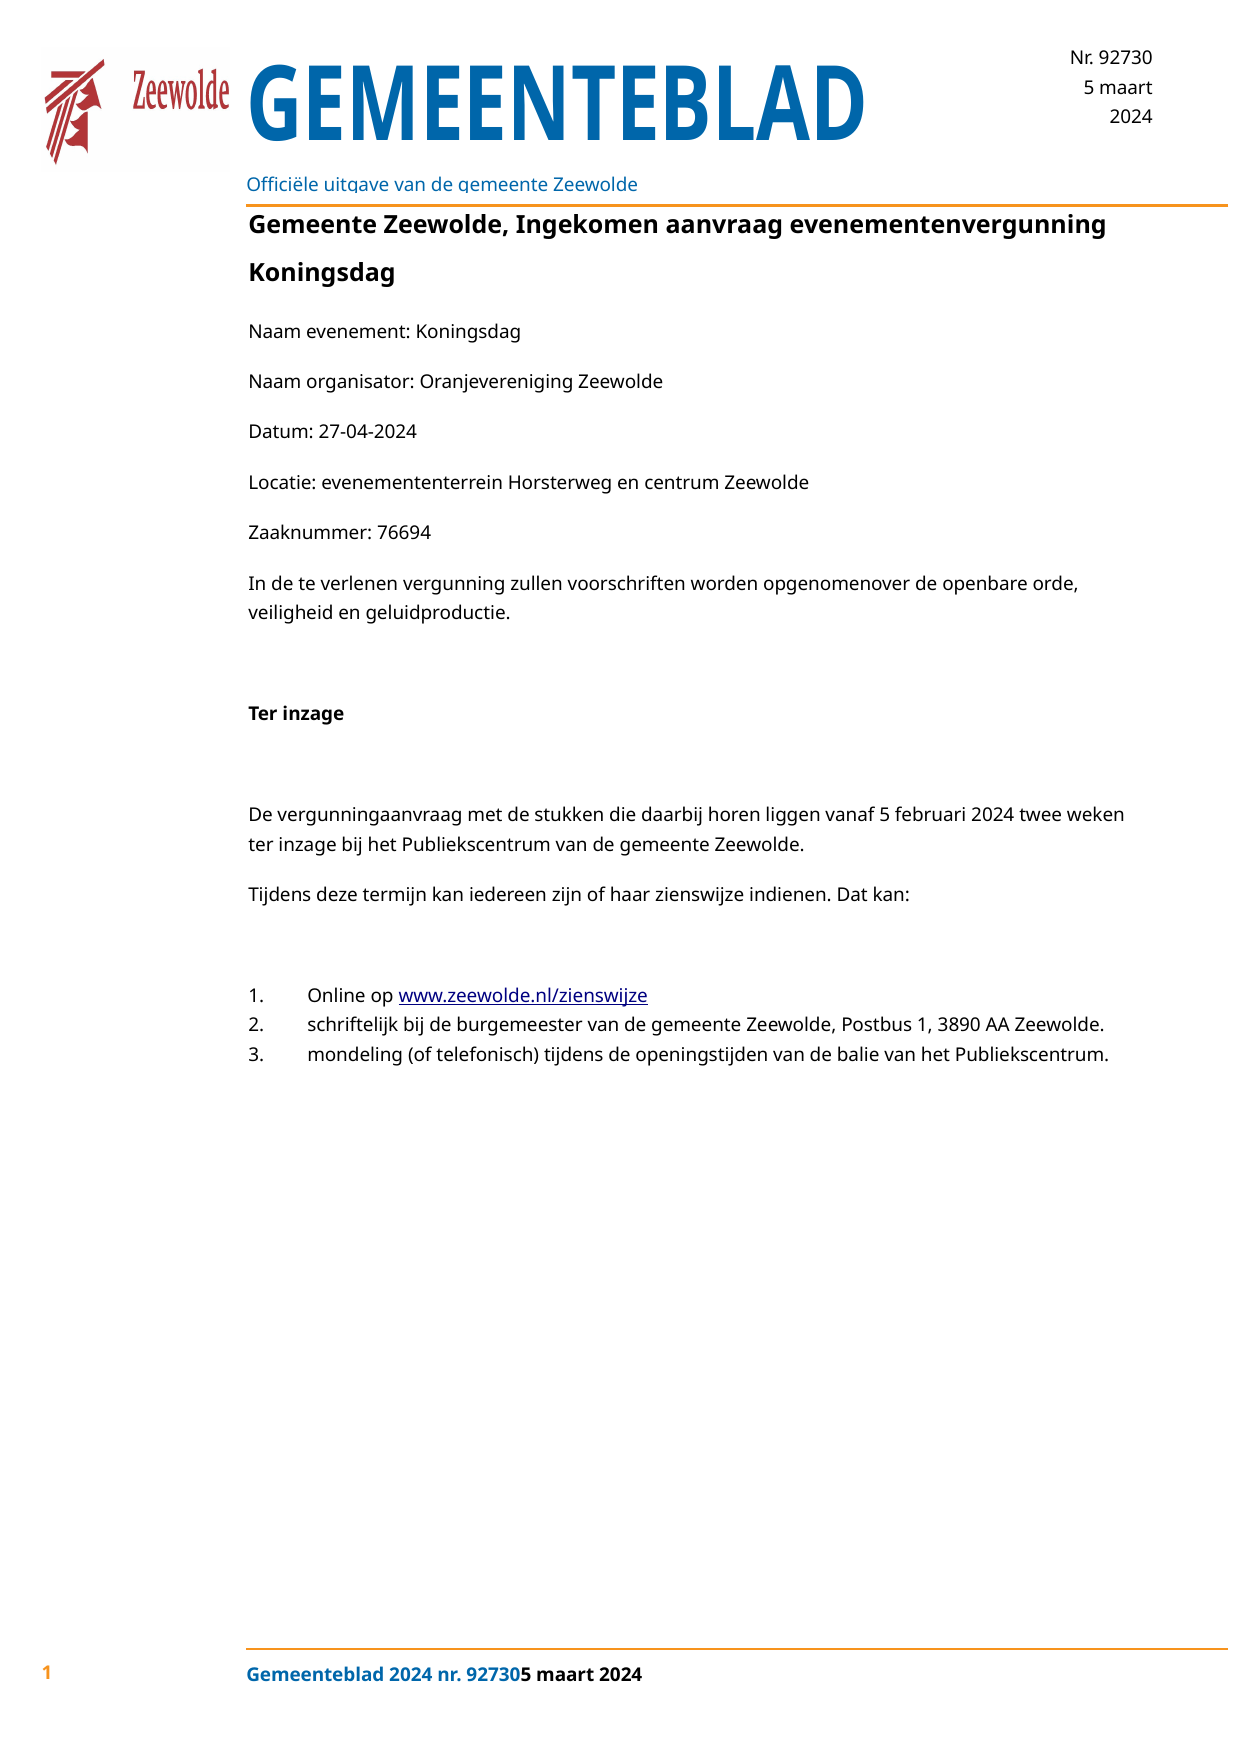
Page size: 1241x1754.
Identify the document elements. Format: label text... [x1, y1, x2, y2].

text Naam evenement: Koningsdag [248, 318, 1152, 344]
list Online op www.zeewolde.nl/zienswijze [248, 982, 1152, 1008]
picture [41, 47, 231, 172]
text In de te verlenen vergunning zullen voorschriften worden opgenomenover de openbare orde, veiligheid en geluidproductie. [248, 570, 1152, 625]
text Locatie: evenemententerrein Horsterweg en centrum Zeewolde [248, 469, 1152, 495]
text Naam organisator: Oranjevereniging Zeewolde [248, 368, 1152, 394]
list schriftelijk bij de burgemeester van de gemeente Zeewolde, Postbus 1, 3890 AA Zeewolde. [248, 1012, 1152, 1037]
text Ter inzage [248, 700, 1152, 726]
text Zaaknummer: 76694 [248, 519, 1152, 545]
text Datum: 27-04-2024 [248, 419, 1152, 444]
text De vergunningaanvraag met de stukken die daarbij horen liggen vanaf 5 februari 2024 twee weken ter inzage bij het Publiekscentrum van de gemeente Zeewolde. [248, 801, 1152, 857]
list mondeling (of telefonisch) tijdens de openingstijden van de balie van het Publiekscentrum. [248, 1041, 1152, 1067]
text Tijdens deze termijn kan iedereen zijn of haar zienswijze indienen. Dat kan: [248, 881, 1152, 907]
text Gemeente Zeewolde, Ingekomen aanvraag evenementenvergunning Koningsdag [248, 207, 1152, 288]
